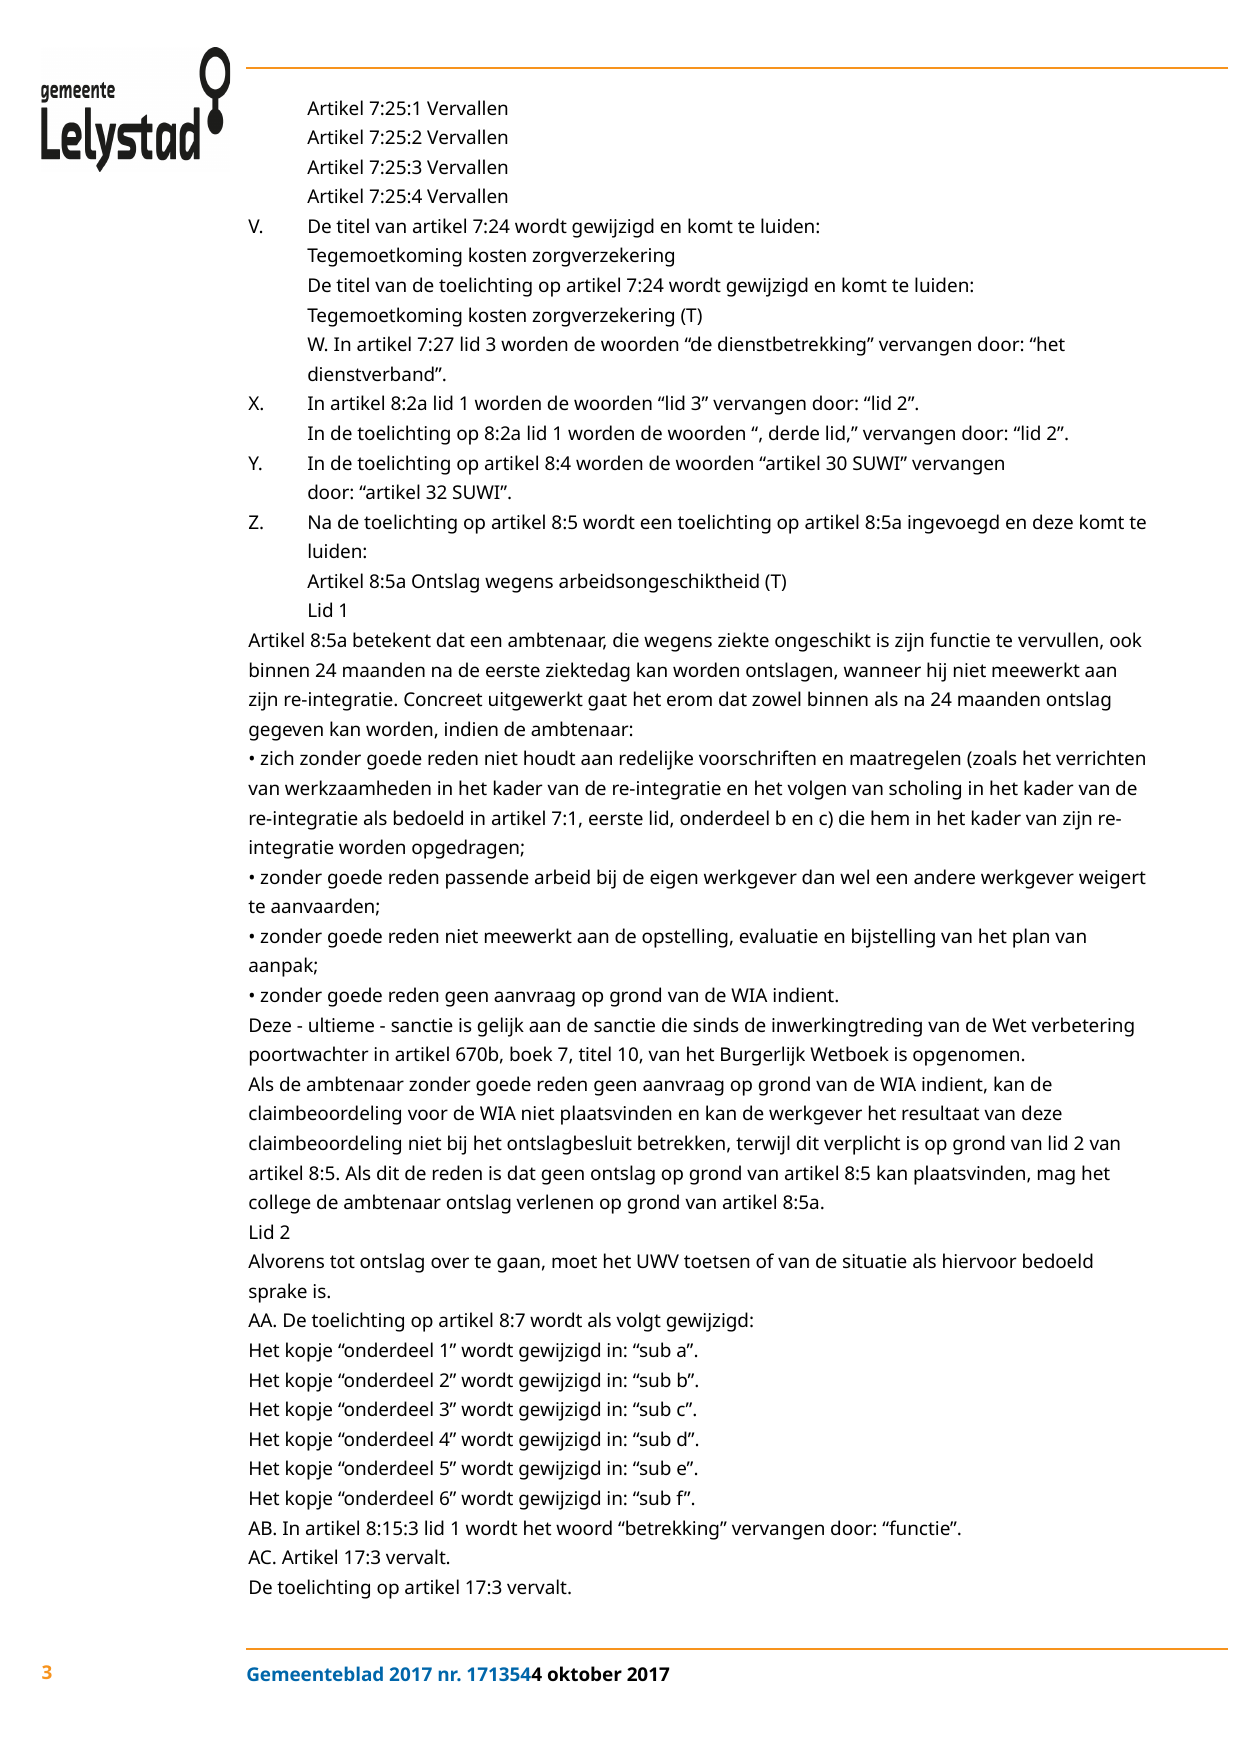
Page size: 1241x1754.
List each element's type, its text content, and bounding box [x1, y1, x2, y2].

text Het kopje “onderdeel 5” wordt gewijzigd in: “sub e”. [248, 1456, 1152, 1481]
text • zonder goede reden passende arbeid bij de eigen werkgever dan wel een andere werkgever weigert te aanvaarden; [248, 864, 1152, 919]
list Artikel 7:25:1 Vervallen [248, 95, 1152, 121]
text Als de ambtenaar zonder goede reden geen aanvraag op grond van de WIA indient, kan de claimbeoordeling voor de WIA niet plaatsvinden en kan de werkgever het resultaat van deze claimbeoordeling niet bij het ontslagbesluit betrekken, terwijl dit verplicht is op grond van lid 2 van artikel 8:5. Als dit de reden is dat geen ontslag op grond van artikel 8:5 kan plaatsvinden, mag het college de ambtenaar ontslag verlenen op grond van artikel 8:5a. [248, 1071, 1152, 1215]
text AC. Artikel 17:3 vervalt. [248, 1544, 1152, 1570]
list Artikel 7:25:2 Vervallen [248, 124, 1152, 150]
list door: “artikel 32 SUWI”. [248, 479, 1152, 505]
text Lid 2 [248, 1219, 1152, 1245]
text AA. De toelichting op artikel 8:7 wordt als volgt gewijzigd: [248, 1308, 1152, 1333]
text Alvorens tot ontslag over te gaan, moet het UWV toetsen of van de situatie als hiervoor bedoeld sprake is. [248, 1248, 1152, 1304]
list Artikel 7:25:4 Vervallen [248, 183, 1152, 209]
text Het kopje “onderdeel 2” wordt gewijzigd in: “sub b”. [248, 1367, 1152, 1393]
text AB. In artikel 8:15:3 lid 1 wordt het woord “betrekking” vervangen door: “functie”. [248, 1515, 1152, 1541]
text • zonder goede reden niet meewerkt aan de opstelling, evaluatie en bijstelling van het plan van aanpak; [248, 923, 1152, 978]
list Artikel 7:25:3 Vervallen [248, 154, 1152, 180]
text Het kopje “onderdeel 1” wordt gewijzigd in: “sub a”. [248, 1337, 1152, 1363]
text Artikel 8:5a betekent dat een ambtenaar, die wegens ziekte ongeschikt is zijn functie te vervullen, ook binnen 24 maanden na de eerste ziektedag kan worden ontslagen, wanneer hij niet meewerkt aan zijn re-integratie. Concreet uitgewerkt gaat het erom dat zowel binnen als na 24 maanden ontslag gegeven kan worden, indien de ambtenaar: [248, 627, 1152, 742]
text • zich zonder goede reden niet houdt aan redelijke voorschriften en maatregelen (zoals het verrichten van werkzaamheden in het kader van de re-integratie en het volgen van scholing in het kader van de re-integratie als bedoeld in artikel 7:1, eerste lid, onderdeel b en c) die hem in het kader van zijn re-integratie worden opgedragen; [248, 746, 1152, 860]
list De titel van de toelichting op artikel 7:24 wordt gewijzigd en komt te luiden: [248, 272, 1152, 298]
text Het kopje “onderdeel 4” wordt gewijzigd in: “sub d”. [248, 1426, 1152, 1452]
list In de toelichting op 8:2a lid 1 worden de woorden “, derde lid,” vervangen door: “lid 2”. [248, 420, 1152, 446]
list Tegemoetkoming kosten zorgverzekering [248, 243, 1152, 268]
text Deze - ultieme - sanctie is gelijk aan de sanctie die sinds de inwerkingtreding van de Wet verbetering poortwachter in artikel 670b, boek 7, titel 10, van het Burgerlijk Wetboek is opgenomen. [248, 1012, 1152, 1067]
list dienstverband”. [248, 361, 1152, 387]
list Artikel 8:5a Ontslag wegens arbeidsongeschiktheid (T) [248, 568, 1152, 594]
list In artikel 8:2a lid 1 worden de woorden “lid 3” vervangen door: “lid 2”. [248, 391, 1152, 416]
text • zonder goede reden geen aanvraag op grond van de WIA indient. [248, 982, 1152, 1008]
list Na de toelichting op artikel 8:5 wordt een toelichting op artikel 8:5a ingevoegd en deze komt te luiden: [248, 509, 1152, 564]
list De titel van artikel 7:24 wordt gewijzigd en komt te luiden: [248, 213, 1152, 239]
list Lid 1 [248, 598, 1152, 623]
text De toelichting op artikel 17:3 vervalt. [248, 1574, 1152, 1600]
list In de toelichting op artikel 8:4 worden de woorden “artikel 30 SUWI” vervangen [248, 450, 1152, 476]
list Tegemoetkoming kosten zorgverzekering (T) [248, 302, 1152, 328]
picture [41, 47, 231, 172]
list W. In artikel 7:27 lid 3 worden de woorden “de dienstbetrekking” vervangen door: “het [248, 331, 1152, 357]
text Het kopje “onderdeel 3” wordt gewijzigd in: “sub c”. [248, 1396, 1152, 1422]
text Het kopje “onderdeel 6” wordt gewijzigd in: “sub f”. [248, 1485, 1152, 1511]
